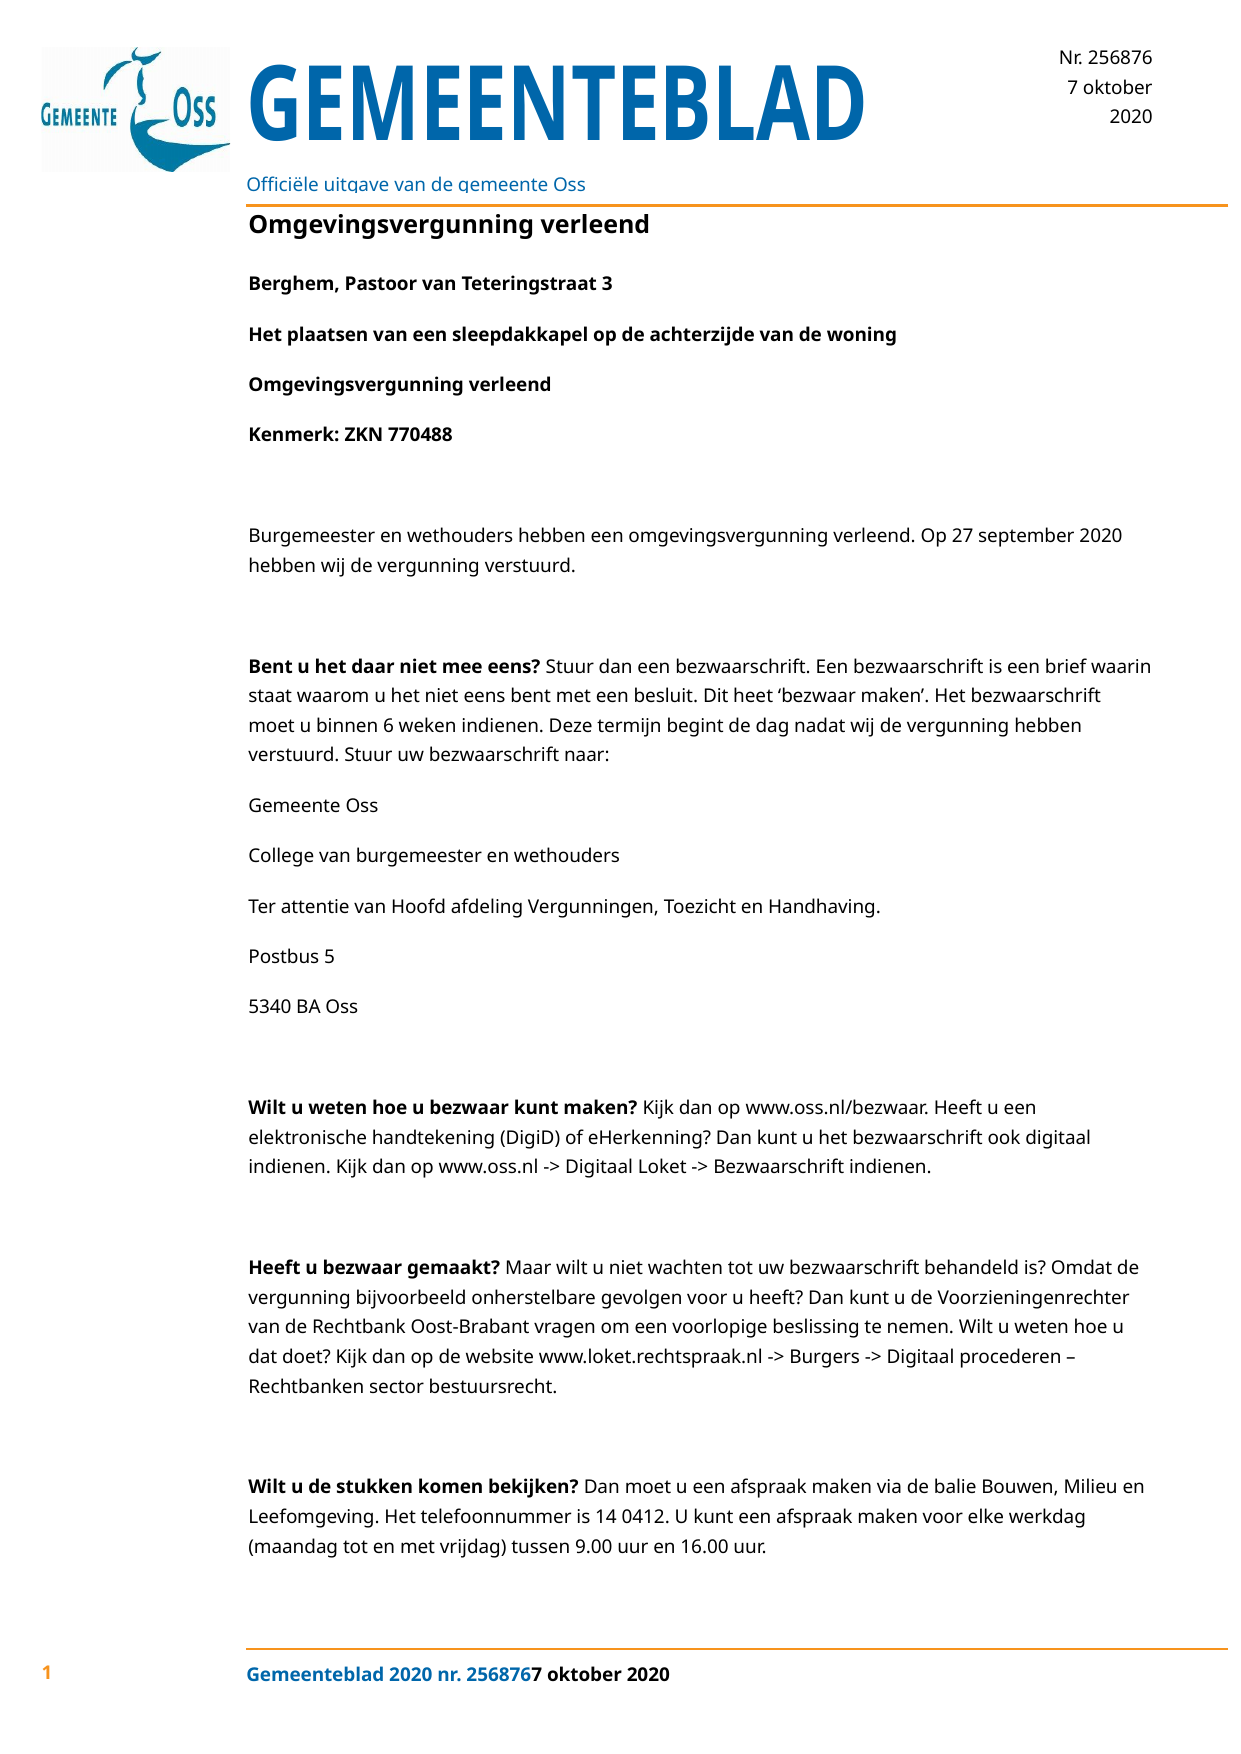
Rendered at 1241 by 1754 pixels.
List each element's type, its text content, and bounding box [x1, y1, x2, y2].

picture [41, 47, 231, 172]
text Heeft u bezwaar gemaakt? Maar wilt u niet wachten tot uw bezwaarschrift behandeld is? Omdat de vergunning bijvoorbeeld onherstelbare gevolgen voor u heeft? Dan kunt u de Voorzieningenrechter van de Rechtbank Oost-Brabant vragen om een voorlopige beslissing te nemen. Wilt u weten hoe u dat doet? Kijk dan op de website www.loket.rechtspraak.nl -> Burgers -> Digitaal procederen – Rechtbanken sector bestuursrecht. [248, 1254, 1152, 1398]
text Postbus 5 [248, 943, 1152, 969]
text Wilt u de stukken komen bekijken? Dan moet u een afspraak maken via de balie Bouwen, Milieu en Leefomgeving. Het telefoonnummer is 14 0412. U kunt een afspraak maken voor elke werkdag (maandag tot en met vrijdag) tussen 9.00 uur en 16.00 uur. [248, 1474, 1152, 1558]
text 5340 BA Oss [248, 994, 1152, 1019]
text Bent u het daar niet mee eens? Stuur dan een bezwaarschrift. Een bezwaarschrift is een brief waarin staat waarom u het niet eens bent met een besluit. Dit heet ‘bezwaar maken’. Het bezwaarschrift moet u binnen 6 weken indienen. Deze termijn begint de dag nadat wij de vergunning hebben verstuurd. Stuur uw bezwaarschrift naar: [248, 653, 1152, 767]
text Berghem, Pastoor van Teteringstraat 3 [248, 270, 1152, 296]
text Gemeente Oss [248, 792, 1152, 818]
text Burgemeester en wethouders hebben een omgevingsvergunning verleend. Op 27 september 2020 hebben wij de vergunning verstuurd. [248, 522, 1152, 578]
text Het plaatsen van een sleepdakkapel op de achterzijde van de woning [248, 321, 1152, 346]
text Ter attentie van Hoofd afdeling Vergunningen, Toezicht en Handhaving. [248, 893, 1152, 918]
text Omgevingsvergunning verleend [248, 371, 1152, 397]
text Kenmerk: ZKN 770488 [248, 422, 1152, 447]
text Omgevingsvergunning verleend [248, 207, 1152, 241]
text Wilt u weten hoe u bezwaar kunt maken? Kijk dan op www.oss.nl/bezwaar. Heeft u een elektronische handtekening (DigiD) of eHerkenning? Dan kunt u het bezwaarschrift ook digitaal indienen. Kijk dan op www.oss.nl -> Digitaal Loket -> Bezwaarschrift indienen. [248, 1094, 1152, 1179]
text College van burgemeester en wethouders [248, 842, 1152, 868]
